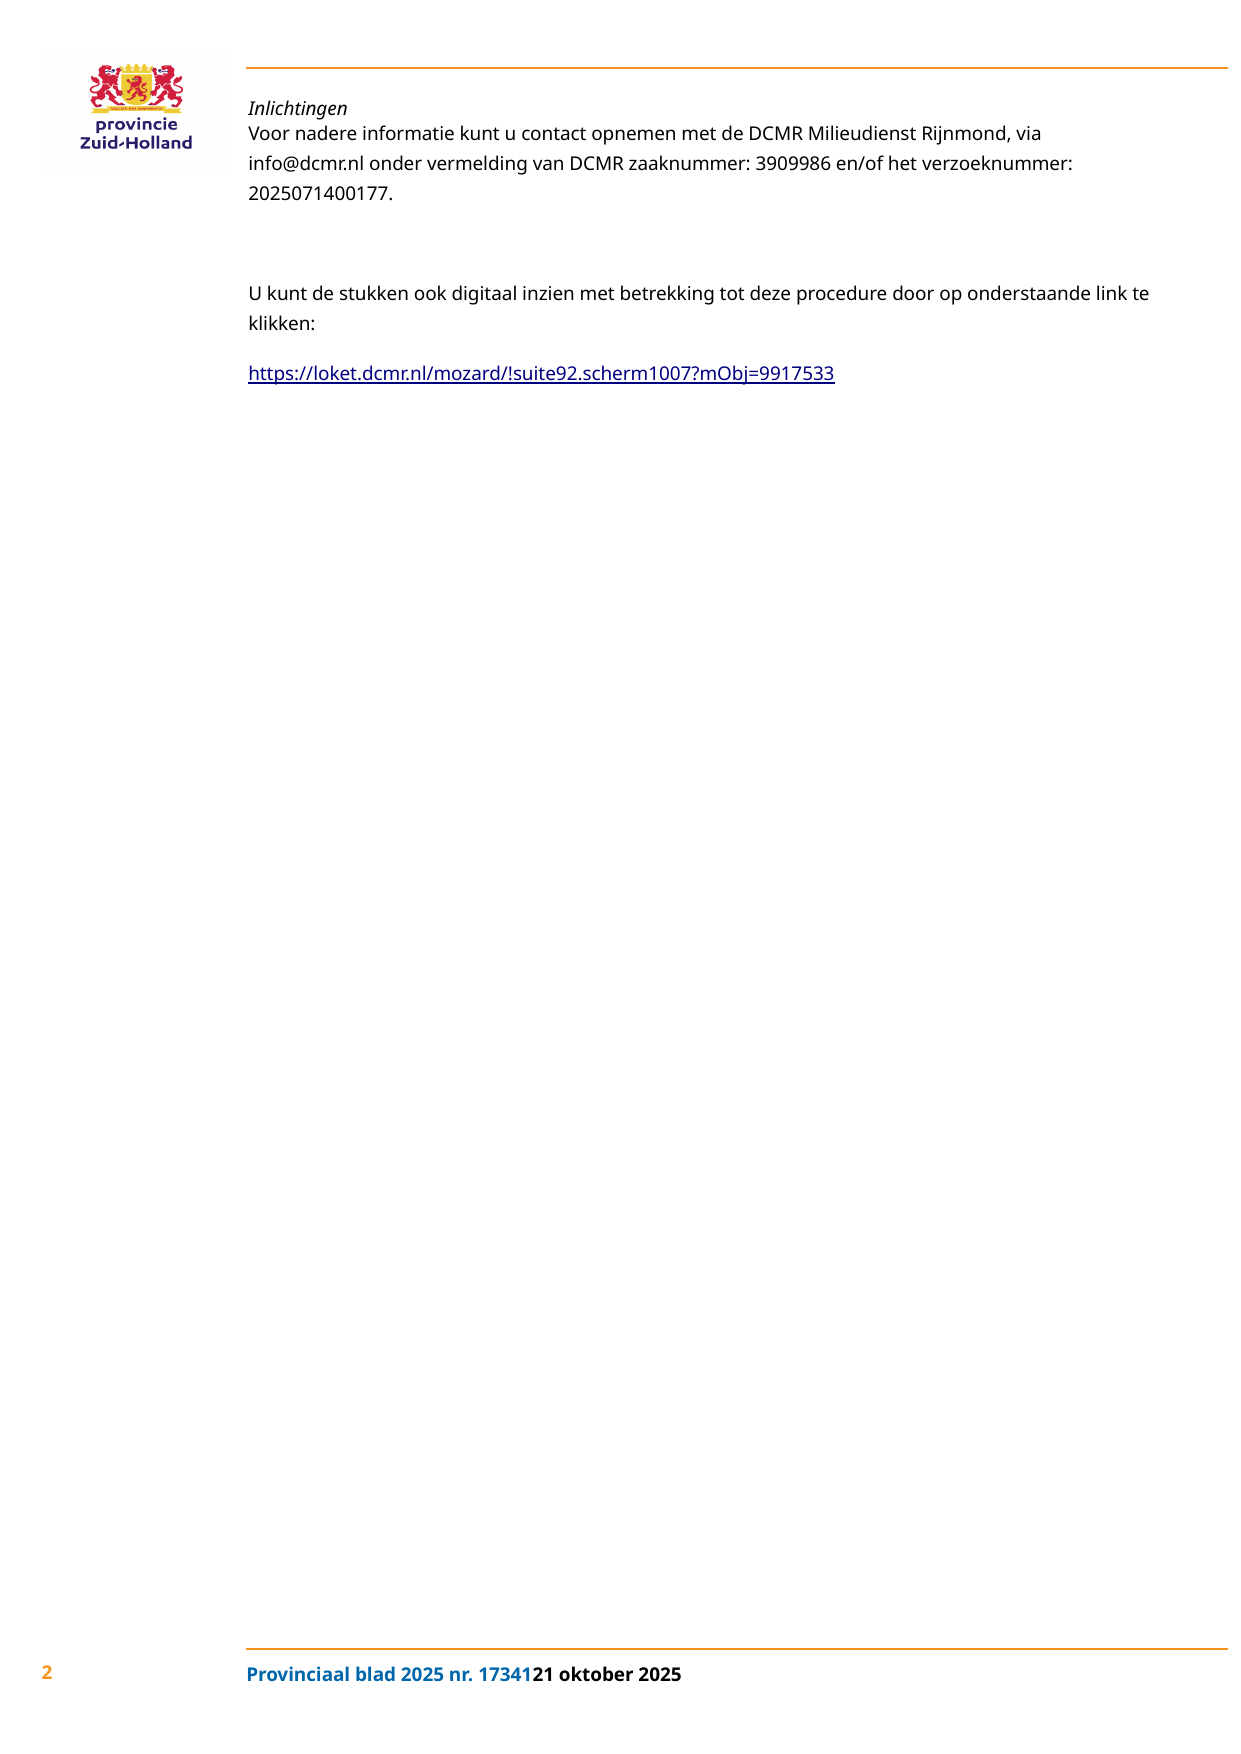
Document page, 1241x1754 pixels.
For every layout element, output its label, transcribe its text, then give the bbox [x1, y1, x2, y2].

text Voor nadere informatie kunt u contact opnemen met de DCMR Milieudienst Rijnmond, via info@dcmr.nl onder vermelding van DCMR zaaknummer: 3909986 en/of het verzoeknummer: 2025071400177. [248, 121, 1152, 205]
text Inlichtingen [248, 95, 1152, 121]
picture [41, 47, 231, 172]
text https://loket.dcmr.nl/mozard/!suite92.scherm1007?mObj=9917533 [248, 361, 1152, 386]
text U kunt de stukken ook digitaal inzien met betrekking tot deze procedure door op onderstaande link te klikken: [248, 281, 1152, 336]
